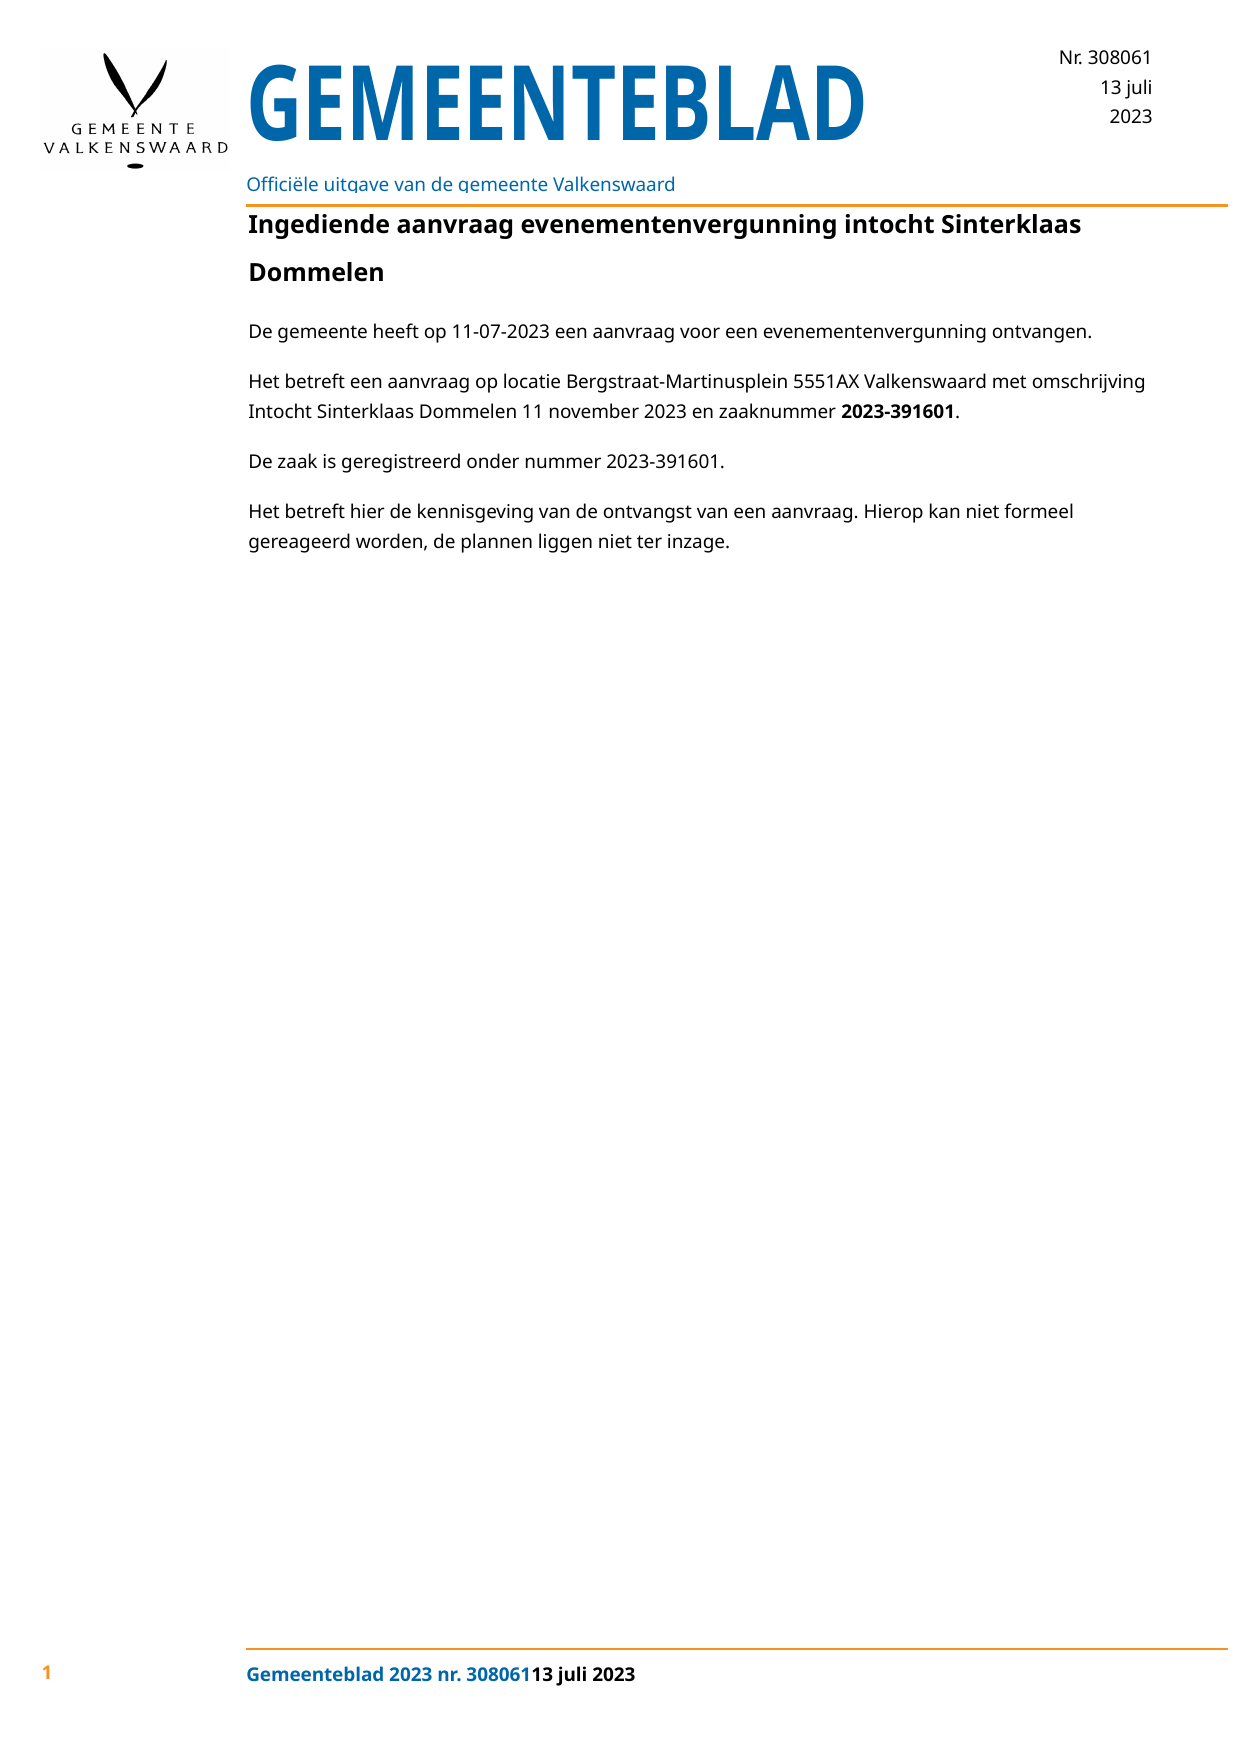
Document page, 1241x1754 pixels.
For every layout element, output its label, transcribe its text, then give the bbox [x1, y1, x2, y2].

picture [41, 47, 231, 172]
text Ingediende aanvraag evenementenvergunning intocht Sinterklaas Dommelen [248, 207, 1152, 288]
text De gemeente heeft op 11-07-2023 een aanvraag voor een evenementenvergunning ontvangen. [248, 318, 1152, 344]
text Het betreft een aanvraag op locatie Bergstraat-Martinusplein 5551AX Valkenswaard met omschrijving Intocht Sinterklaas Dommelen 11 november 2023 en zaaknummer 2023-391601. [248, 368, 1152, 424]
text De zaak is geregistreerd onder nummer 2023-391601. [248, 448, 1152, 474]
text Het betreft hier de kennisgeving van de ontvangst van een aanvraag. Hierop kan niet formeel gereageerd worden, de plannen liggen niet ter inzage. [248, 499, 1152, 554]
